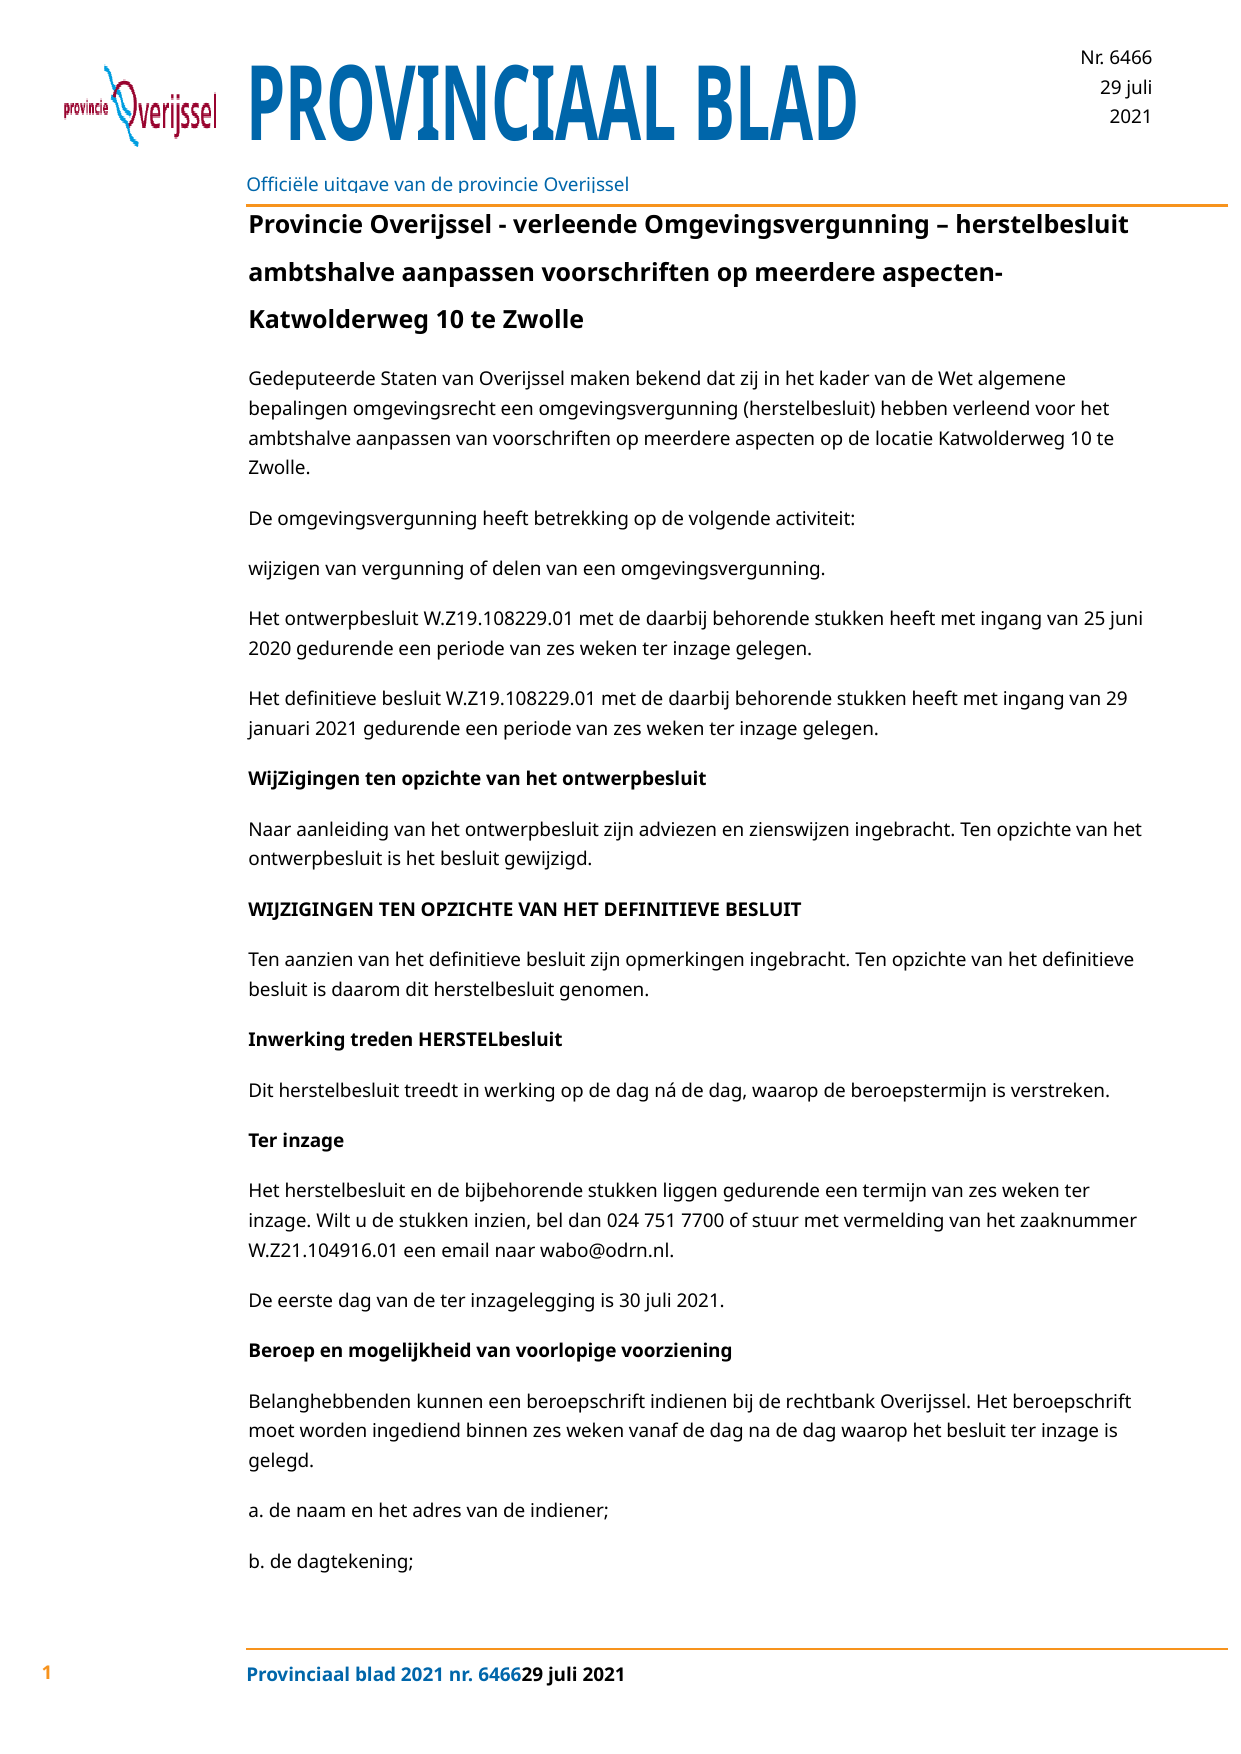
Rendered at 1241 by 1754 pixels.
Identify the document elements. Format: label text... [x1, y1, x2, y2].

text Beroep en mogelijkheid van voorlopige voorziening [248, 1338, 1152, 1363]
picture [41, 47, 231, 172]
text Naar aanleiding van het ontwerpbesluit zijn adviezen en zienswijzen ingebracht. Ten opzichte van het ontwerpbesluit is het besluit gewijzigd. [248, 816, 1152, 871]
text Ten aanzien van het definitieve besluit zijn opmerkingen ingebracht. Ten opzichte van het definitieve besluit is daarom dit herstelbesluit genomen. [248, 946, 1152, 1002]
text Belanghebbenden kunnen een beroepschrift indienen bij de rechtbank Overijssel. Het beroepschrift moet worden ingediend binnen zes weken vanaf de dag na de dag waarop het besluit ter inzage is gelegd. [248, 1388, 1152, 1473]
text De eerste dag van de ter inzagelegging is 30 juli 2021. [248, 1287, 1152, 1313]
text Ter inzage [248, 1127, 1152, 1153]
text Het herstelbesluit en de bijbehorende stukken liggen gedurende een termijn van zes weken ter inzage. Wilt u de stukken inzien, bel dan 024 751 7700 of stuur met vermelding van het zaaknummer W.Z21.104916.01 een email naar wabo@odrn.nl. [248, 1178, 1152, 1262]
text b. de dagtekening; [248, 1548, 1152, 1574]
text WijZigingen ten opzichte van het ontwerpbesluit [248, 766, 1152, 791]
text Dit herstelbesluit treedt in werking op de dag ná de dag, waarop de beroepstermijn is verstreken. [248, 1077, 1152, 1102]
text Provincie Overijssel - verleende Omgevingsvergunning – herstelbesluit ambtshalve aanpassen voorschriften op meerdere aspecten-Katwolderweg 10 te Zwolle [248, 207, 1152, 336]
text a. de naam en het adres van de indiener; [248, 1498, 1152, 1523]
text De omgevingsvergunning heeft betrekking op de volgende activiteit: [248, 505, 1152, 530]
text Gedeputeerde Staten van Overijssel maken bekend dat zij in het kader van de Wet algemene bepalingen omgevingsrecht een omgevingsvergunning (herstelbesluit) hebben verleend voor het ambtshalve aanpassen van voorschriften op meerdere aspecten op de locatie Katwolderweg 10 te Zwolle. [248, 366, 1152, 480]
text WIJZIGINGEN TEN OPZICHTE VAN HET DEFINITIEVE BESLUIT [248, 896, 1152, 922]
text Inwerking treden HERSTELbesluit [248, 1026, 1152, 1052]
text Het ontwerpbesluit W.Z19.108229.01 met de daarbij behorende stukken heeft met ingang van 25 juni 2020 gedurende een periode van zes weken ter inzage gelegen. [248, 606, 1152, 661]
text Het definitieve besluit W.Z19.108229.01 met de daarbij behorende stukken heeft met ingang van 29 januari 2021 gedurende een periode van zes weken ter inzage gelegen. [248, 686, 1152, 741]
text wijzigen van vergunning of delen van een omgevingsvergunning. [248, 555, 1152, 581]
